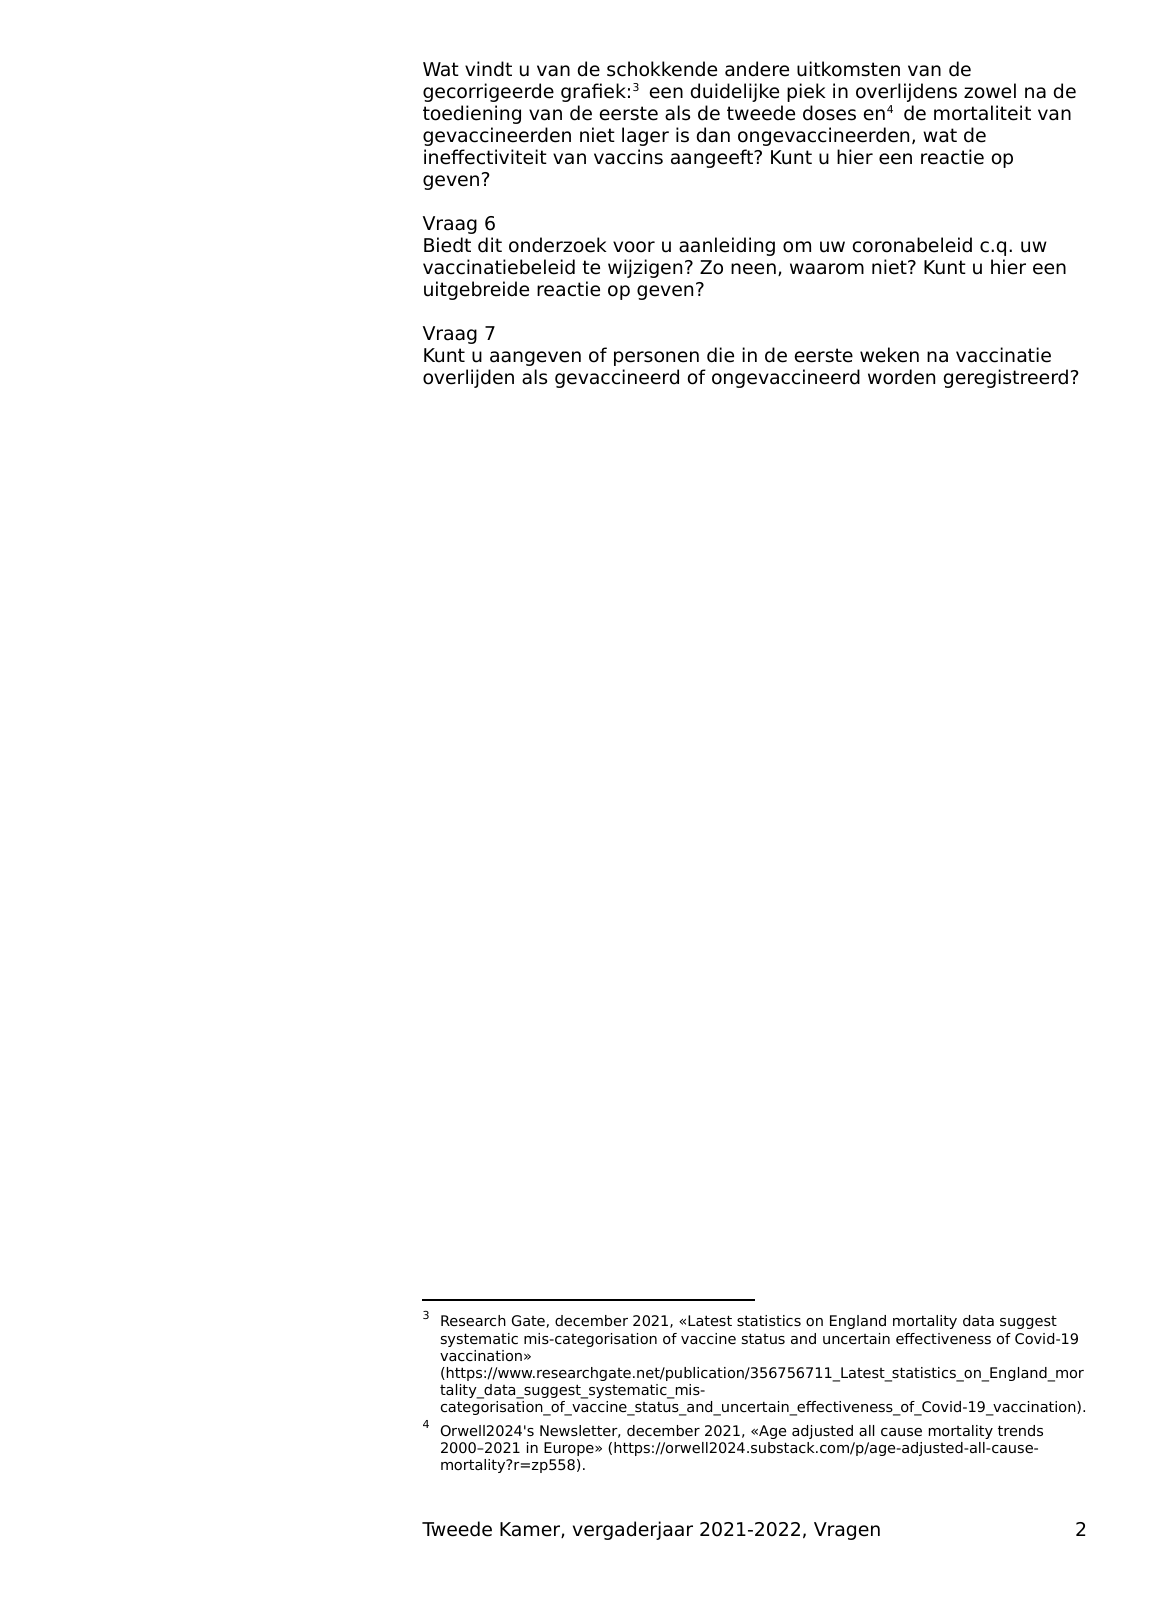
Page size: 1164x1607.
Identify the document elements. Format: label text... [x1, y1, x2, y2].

text Orwell2024's Newsletter, december 2021, «Age adjusted all cause mortality trends 2000–2021 in Europe» (https://orwell2024.substack.com/p/age-adjusted-all-cause-mortality?r=zp558). [422, 1418, 1087, 1474]
text Research Gate, december 2021, «Latest statistics on England mortality data suggest systematic mis-categorisation of vaccine status and uncertain effectiveness of Covid-19 vaccination» (https://www.researchgate.net/publication/356756711_Latest_statistics_on_England_mortality_data_suggest_systematic_mis-categorisation_of_vaccine_status_and_uncertain_effectiveness_of_Covid-19_vaccination). [422, 1309, 1087, 1416]
text Biedt dit onderzoek voor u aanleiding om uw coronabeleid c.q. uw vaccinatiebeleid te wijzigen? Zo neen, waarom niet? Kunt u hier een uitgebreide reactie op geven? [422, 235, 1087, 301]
text Vraag 6 [422, 213, 1087, 235]
text Wat vindt u van de schokkende andere uitkomsten van de gecorrigeerde grafiek: een duidelijke piek in overlijdens zowel na de toediening van de eerste als de tweede doses en de mortaliteit van gevaccineerden niet lager is dan ongevaccineerden, wat de ineffectiviteit van vaccins aangeeft? Kunt u hier een reactie op geven? [422, 59, 1087, 191]
text Kunt u aangeven of personen die in de eerste weken na vaccinatie overlijden als gevaccineerd of ongevaccineerd worden geregistreerd? [422, 345, 1087, 389]
text Vraag 7 [422, 323, 1087, 345]
